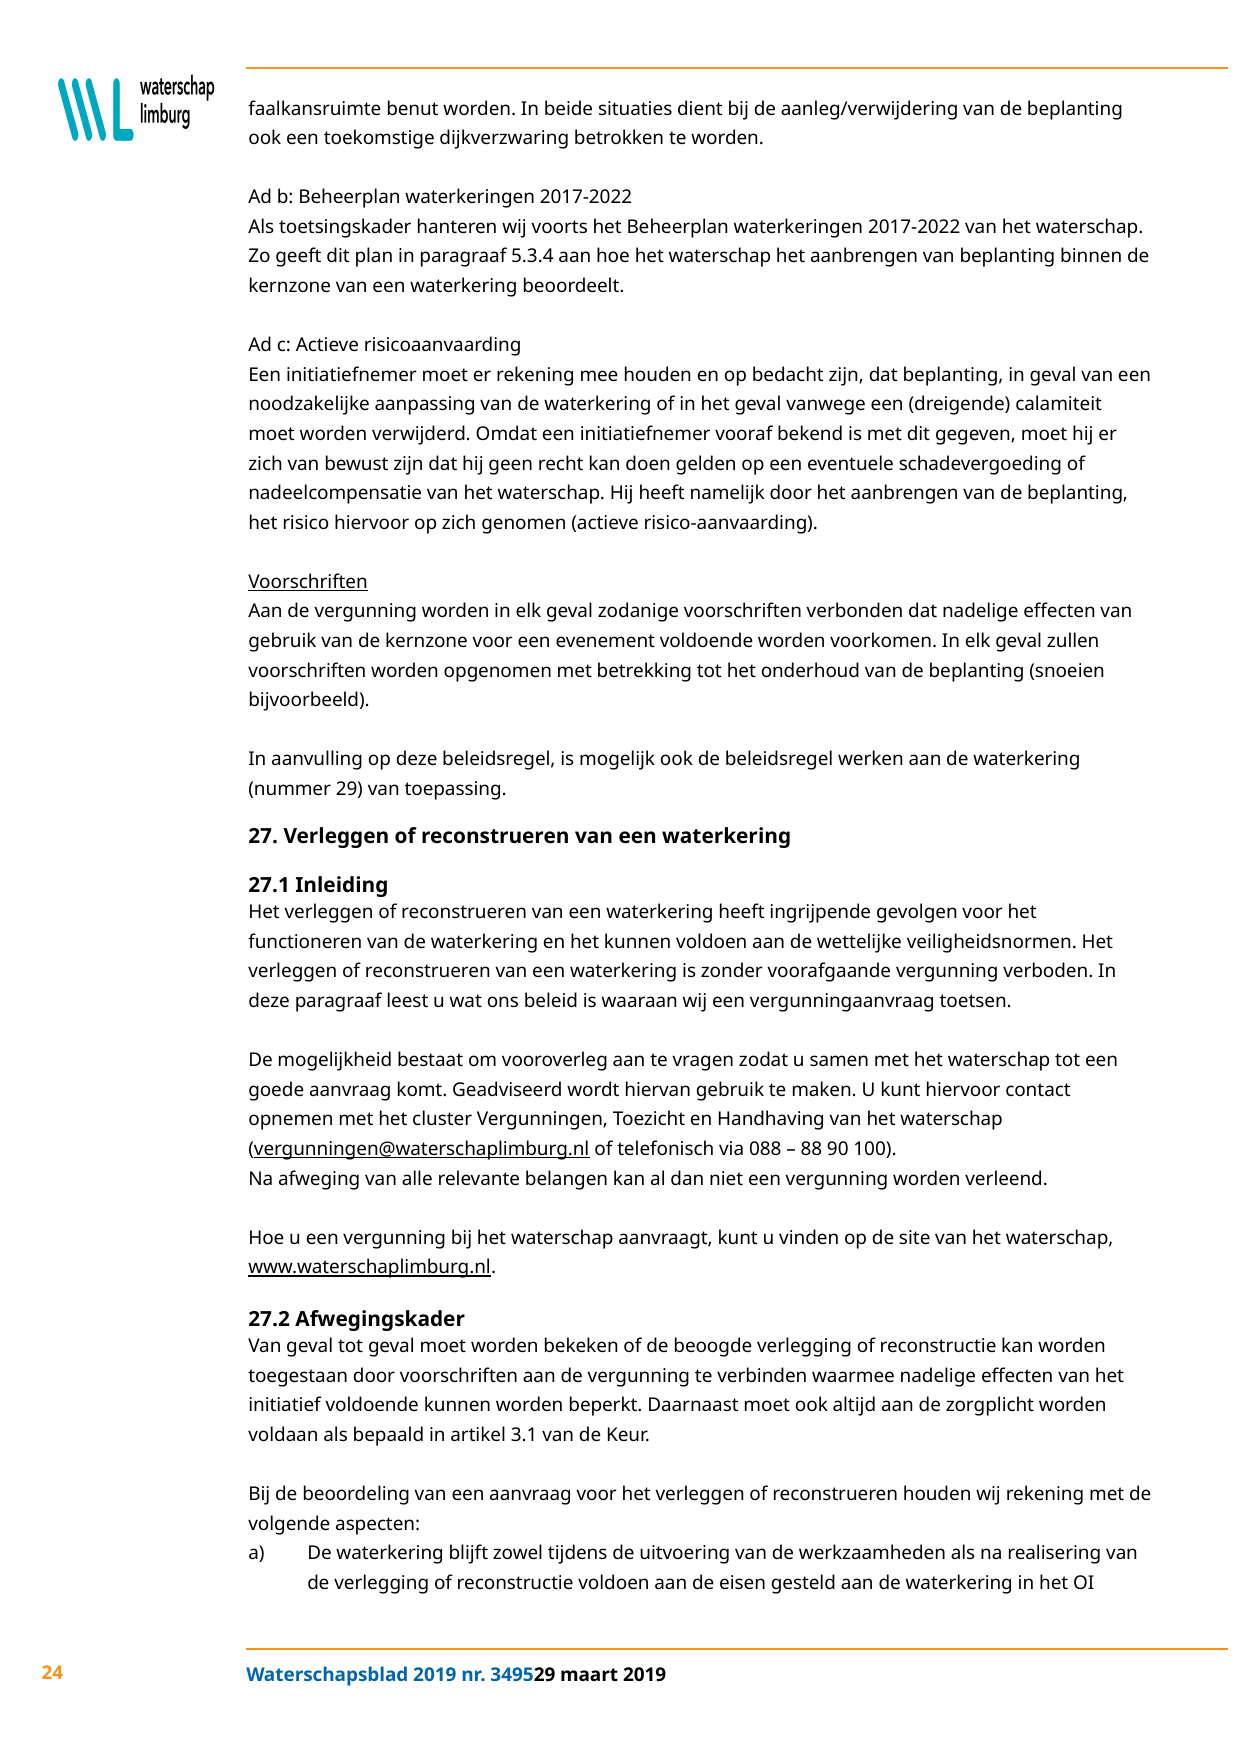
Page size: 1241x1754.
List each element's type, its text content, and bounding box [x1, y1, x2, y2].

text Bij de beoordeling van een aanvraag voor het verleggen of reconstrueren houden wij rekening met de volgende aspecten: [248, 1480, 1152, 1536]
text faalkansruimte benut worden. In beide situaties dient bij de aanleg/verwijdering van de beplanting ook een toekomstige dijkverzwaring betrokken te worden. [248, 95, 1152, 150]
text Van geval tot geval moet worden bekeken of de beoogde verlegging of reconstructie kan worden toegestaan door voorschriften aan de vergunning te verbinden waarmee nadelige effecten van het initiatief voldoende kunnen worden beperkt. Daarnaast moet ook altijd aan de zorgplicht worden voldaan als bepaald in artikel 3.1 van de Keur. [248, 1332, 1152, 1447]
text Ad b: Beheerplan waterkeringen 2017-2022 [248, 183, 1152, 209]
text Een initiatiefnemer moet er rekening mee houden en op bedacht zijn, dat beplanting, in geval van een noodzakelijke aanpassing van de waterkering of in het geval vanwege een (dreigende) calamiteit moet worden verwijderd. Omdat een initiatiefnemer vooraf bekend is met dit gegeven, moet hij er zich van bewust zijn dat hij geen recht kan doen gelden op een eventuele schadevergoeding of nadeelcompensatie van het waterschap. Hij heeft namelijk door het aanbrengen van de beplanting, het risico hiervoor op zich genomen (actieve risico-aanvaarding). [248, 361, 1152, 535]
text 27. Verleggen of reconstrueren van een waterkering [248, 821, 1152, 849]
text Het verleggen of reconstrueren van een waterkering heeft ingrijpende gevolgen voor het functioneren van de waterkering en het kunnen voldoen aan de wettelijke veiligheidsnormen. Het verleggen of reconstrueren van een waterkering is zonder voorafgaande vergunning verboden. In deze paragraaf leest u wat ons beleid is waaraan wij een vergunningaanvraag toetsen. [248, 898, 1152, 1013]
picture [41, 47, 231, 172]
text 27.1 Inleiding [248, 870, 1152, 898]
text Hoe u een vergunning bij het waterschap aanvraagt, kunt u vinden op de site van het waterschap, www.waterschaplimburg.nl. [248, 1224, 1152, 1279]
text Ad c: Actieve risicoaanvaarding [248, 331, 1152, 357]
text Aan de vergunning worden in elk geval zodanige voorschriften verbonden dat nadelige effecten van gebruik van de kernzone voor een evenement voldoende worden voorkomen. In elk geval zullen voorschriften worden opgenomen met betrekking tot het onderhoud van de beplanting (snoeien bijvoorbeeld). [248, 598, 1152, 712]
list De waterkering blijft zowel tijdens de uitvoering van de werkzaamheden als na realisering van de verlegging of reconstructie voldoen aan de eisen gesteld aan de waterkering in het OI [248, 1539, 1152, 1595]
text 27.2 Afwegingskader [248, 1304, 1152, 1332]
text Voorschriften [248, 568, 1152, 594]
text In aanvulling op deze beleidsregel, is mogelijk ook de beleidsregel werken aan de waterkering (nummer 29) van toepassing. [248, 746, 1152, 801]
text Na afweging van alle relevante belangen kan al dan niet een vergunning worden verleend. [248, 1165, 1152, 1191]
text Als toetsingskader hanteren wij voorts het Beheerplan waterkeringen 2017-2022 van het waterschap. Zo geeft dit plan in paragraaf 5.3.4 aan hoe het waterschap het aanbrengen van beplanting binnen de kernzone van een waterkering beoordeelt. [248, 213, 1152, 298]
text De mogelijkheid bestaat om vooroverleg aan te vragen zodat u samen met het waterschap tot een goede aanvraag komt. Geadviseerd wordt hiervan gebruik te maken. U kunt hiervoor contact opnemen met het cluster Vergunningen, Toezicht en Handhaving van het waterschap (vergunningen@waterschaplimburg.nl of telefonisch via 088 – 88 90 100). [248, 1046, 1152, 1161]
